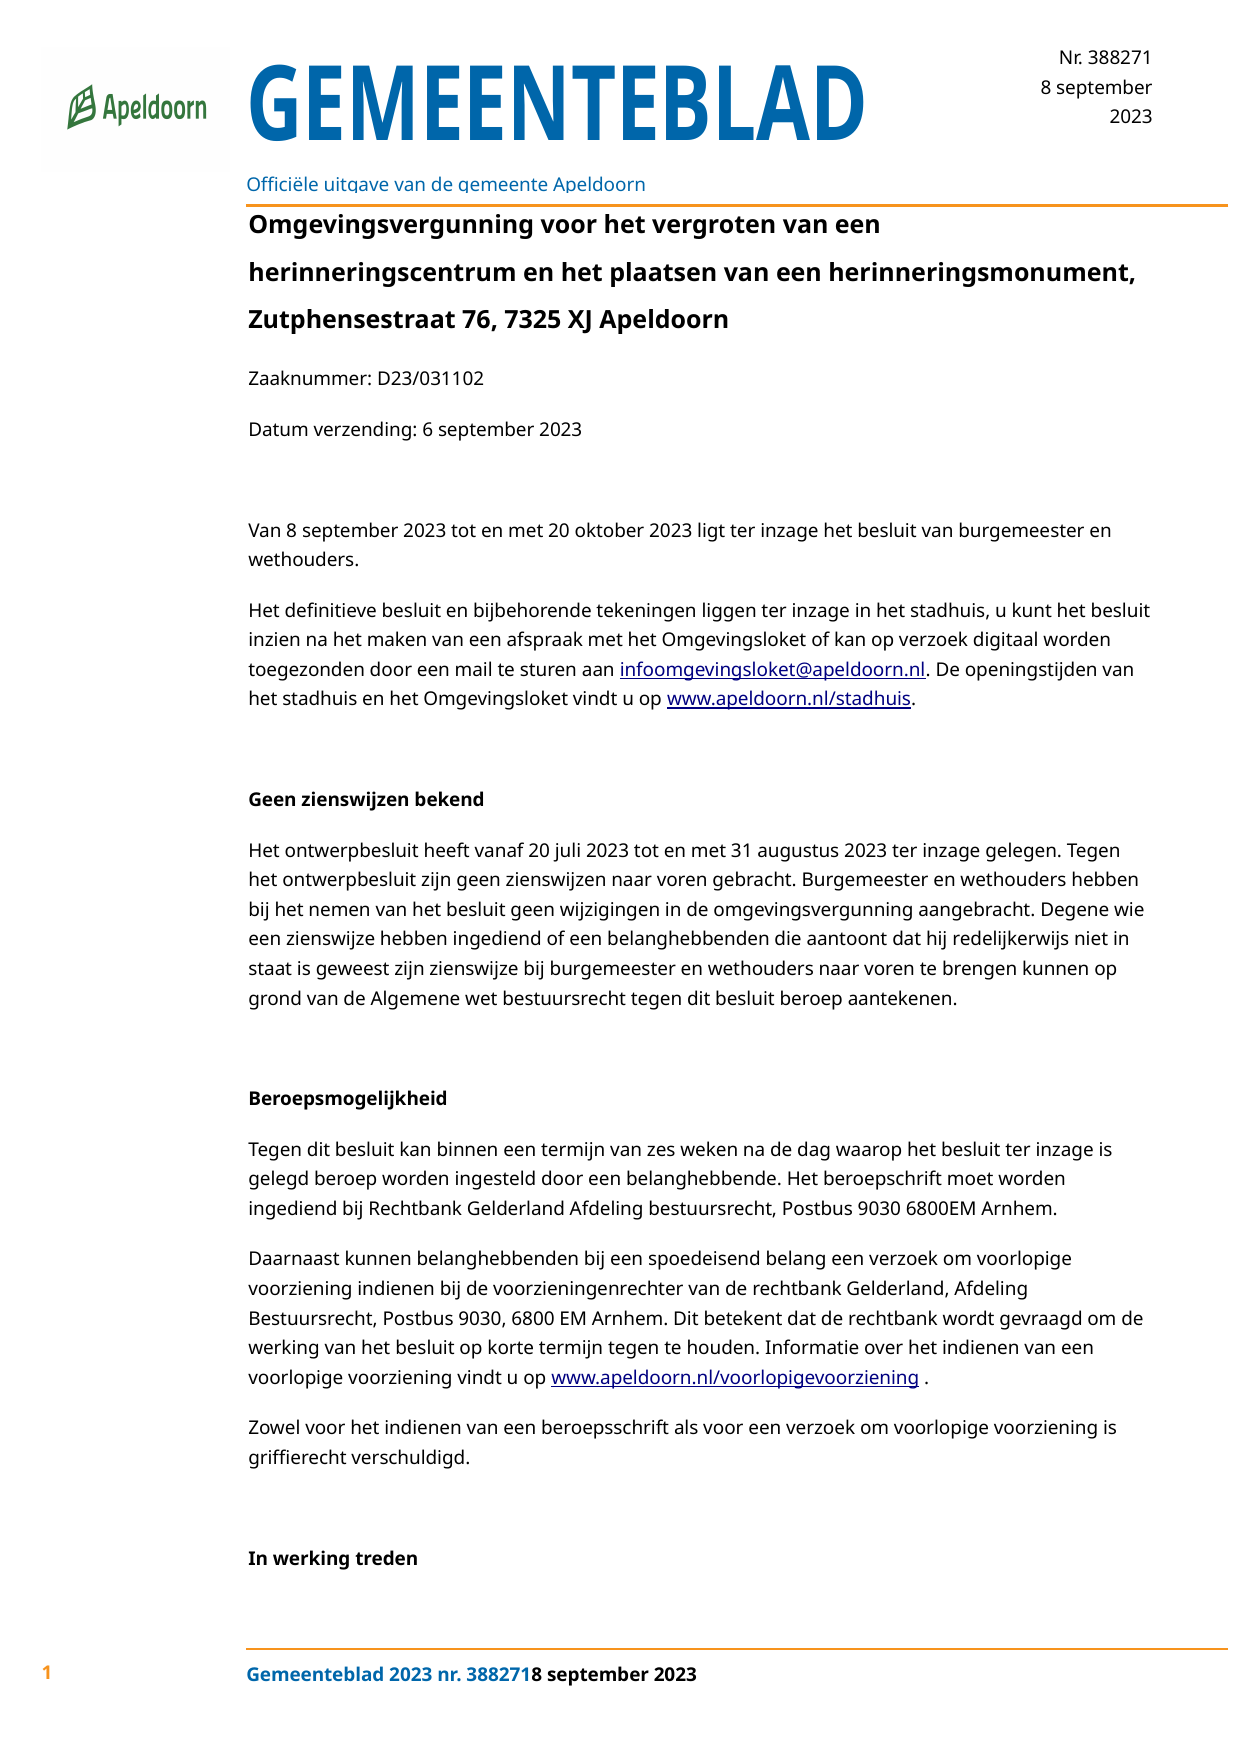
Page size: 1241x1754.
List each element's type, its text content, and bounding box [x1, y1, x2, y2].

text Omgevingsvergunning voor het vergroten van een herinneringscentrum en het plaatsen van een herinneringsmonument, Zutphensestraat 76, 7325 XJ Apeldoorn [248, 207, 1152, 336]
text Datum verzending: 6 september 2023 [248, 416, 1152, 442]
text Beroepsmogelijkheid [248, 1086, 1152, 1111]
text Daarnaast kunnen belanghebbenden bij een spoedeisend belang een verzoek om voorlopige voorziening indienen bij de voorzieningenrechter van de rechtbank Gelderland, Afdeling Bestuursrecht, Postbus 9030, 6800 EM Arnhem. Dit betekent dat de rechtbank wordt gevraagd om de werking van het besluit op korte termijn tegen te houden. Informatie over het indienen van een voorlopige voorziening vindt u op www.apeldoorn.nl/voorlopigevoorziening . [248, 1246, 1152, 1389]
text Het definitieve besluit en bijbehorende tekeningen liggen ter inzage in het stadhuis, u kunt het besluit inzien na het maken van een afspraak met het Omgevingsloket of kan op verzoek digitaal worden toegezonden door een mail te sturen aan infoomgevingsloket@apeldoorn.nl. De openingstijden van het stadhuis en het Omgevingsloket vindt u op www.apeldoorn.nl/stadhuis. [248, 597, 1152, 711]
text Geen zienswijzen bekend [248, 786, 1152, 812]
text Van 8 september 2023 tot en met 20 oktober 2023 ligt ter inzage het besluit van burgemeester en wethouders. [248, 517, 1152, 572]
picture [41, 47, 231, 172]
text Tegen dit besluit kan binnen een termijn van zes weken na de dag waarop het besluit ter inzage is gelegd beroep worden ingesteld door een belanghebbende. Het beroepschrift moet worden ingediend bij Rechtbank Gelderland Afdeling bestuursrecht, Postbus 9030 6800EM Arnhem. [248, 1136, 1152, 1221]
text Zaaknummer: D23/031102 [248, 366, 1152, 391]
text Het ontwerpbesluit heeft vanaf 20 juli 2023 tot en met 31 augustus 2023 ter inzage gelegen. Tegen het ontwerpbesluit zijn geen zienswijzen naar voren gebracht. Burgemeester en wethouders hebben bij het nemen van het besluit geen wijzigingen in de omgevingsvergunning aangebracht. Degene wie een zienswijze hebben ingediend of een belanghebbenden die aantoont dat hij redelijkerwijs niet in staat is geweest zijn zienswijze bij burgemeester en wethouders naar voren te brengen kunnen op grond van de Algemene wet bestuursrecht tegen dit besluit beroep aantekenen. [248, 837, 1152, 1010]
text Zowel voor het indienen van een beroepsschrift als voor een verzoek om voorlopige voorziening is griffierecht verschuldigd. [248, 1414, 1152, 1469]
text In werking treden [248, 1545, 1152, 1570]
